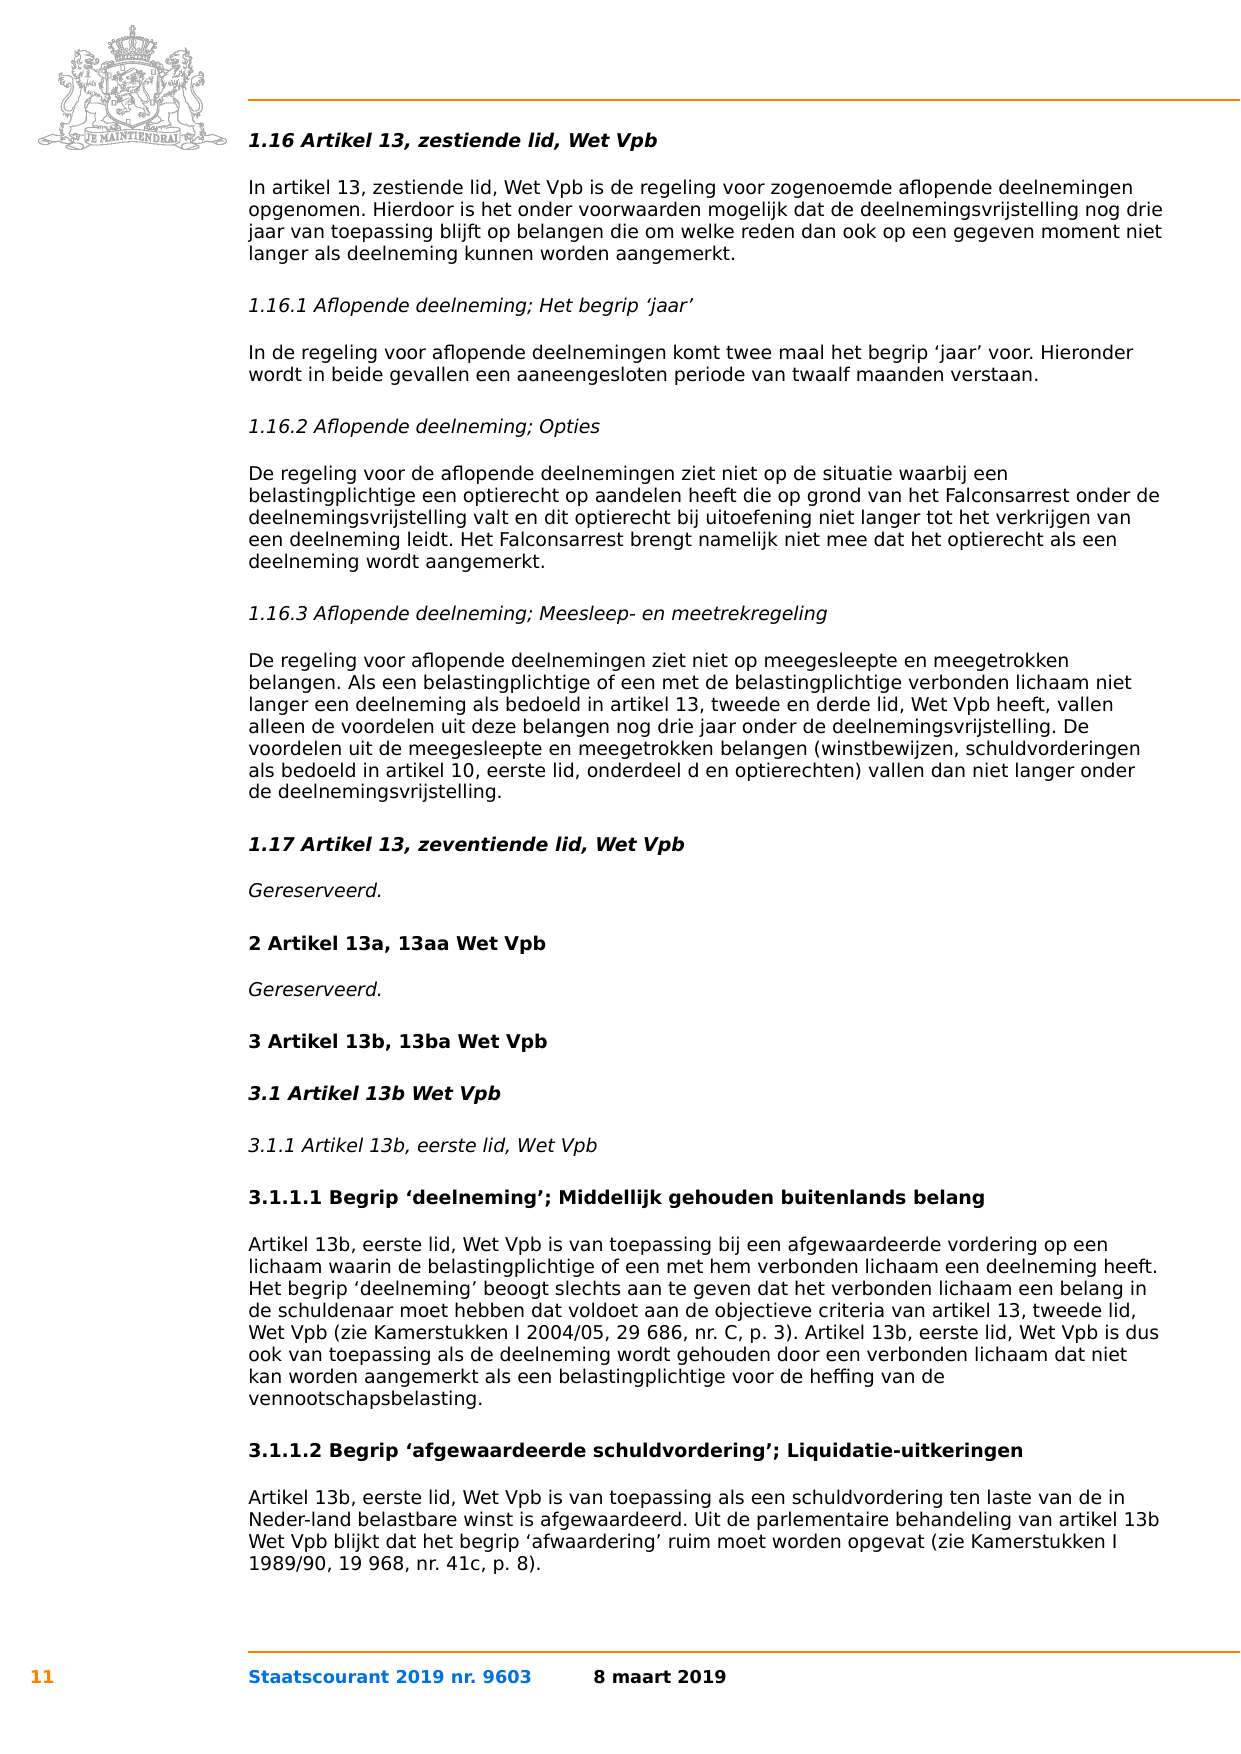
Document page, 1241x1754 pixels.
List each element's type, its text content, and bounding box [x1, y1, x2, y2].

subtitle 1.16 Artikel 13, zestiende lid, Wet Vpb [248, 130, 1163, 152]
text In de regeling voor aflopende deelnemingen komt twee maal het begrip ‘jaar’ voor. Hieronder wordt in beide gevallen een aaneengesloten periode van twaalf maanden verstaan. [248, 342, 1163, 386]
text De regeling voor aflopende deelnemingen ziet niet op meegesleepte en meegetrokken belangen. Als een belastingplichtige of een met de belastingplichtige verbonden lichaam niet langer een deelneming als bedoeld in artikel 13, tweede en derde lid, Wet Vpb heeft, vallen alleen de voordelen uit deze belangen nog drie jaar onder de deelnemingsvrijstelling. De voordelen uit de meegesleepte en meegetrokken belangen (winstbewijzen, schuldvorderingen als bedoeld in artikel 10, eerste lid, onderdeel d en optierechten) vallen dan niet langer onder de deelnemingsvrijstelling. [248, 649, 1163, 803]
text Gereserveerd. [248, 880, 1163, 902]
picture [38, 25, 227, 150]
subtitle 3 Artikel 13b, 13ba Wet Vpb [248, 1031, 1163, 1053]
subtitle 1.16.1 Aflopende deelneming; Het begrip ‘jaar’ [248, 295, 1163, 317]
subtitle 1.17 Artikel 13, zeventiende lid, Wet Vpb [248, 833, 1163, 855]
text Gereserveerd. [248, 979, 1163, 1001]
subtitle 3.1 Artikel 13b Wet Vpb [248, 1083, 1163, 1105]
text De regeling voor de aflopende deelnemingen ziet niet op de situatie waarbij een belastingplichtige een optierecht op aandelen heeft die op grond van het Falconsarrest onder de deelnemingsvrijstelling valt en dit optierecht bij uitoefening niet langer tot het verkrijgen van een deelneming leidt. Het Falconsarrest brengt namelijk niet mee dat het optierecht als een deelneming wordt aangemerkt. [248, 463, 1163, 573]
text Artikel 13b, eerste lid, Wet Vpb is van toepassing als een schuldvordering ten laste van de in Neder-land belastbare winst is afgewaardeerd. Uit de parlementaire behandeling van artikel 13b Wet Vpb blijkt dat het begrip ‘afwaardering’ ruim moet worden opgevat (zie Kamerstukken I 1989/90, 19 968, nr. 41c, p. 8). [248, 1487, 1163, 1575]
subtitle 2 Artikel 13a, 13aa Wet Vpb [248, 932, 1163, 954]
subtitle 1.16.3 Aflopende deelneming; Meesleep- en meetrekregeling [248, 603, 1163, 624]
subtitle 3.1.1.1 Begrip ‘deelneming’; Middellijk gehouden buitenlands belang [248, 1187, 1163, 1209]
subtitle 3.1.1 Artikel 13b, eerste lid, Wet Vpb [248, 1135, 1163, 1157]
subtitle 1.16.2 Aflopende deelneming; Opties [248, 416, 1163, 438]
text Artikel 13b, eerste lid, Wet Vpb is van toepassing bij een afgewaardeerde vordering op een lichaam waarin de belastingplichtige of een met hem verbonden lichaam een deelneming heeft. Het begrip ‘deelneming’ beoogt slechts aan te geven dat het verbonden lichaam een belang in de schuldenaar moet hebben dat voldoet aan de objectieve criteria van artikel 13, tweede lid, Wet Vpb (zie Kamerstukken I 2004/05, 29 686, nr. C, p. 3). Artikel 13b, eerste lid, Wet Vpb is dus ook van toepassing als de deelneming wordt gehouden door een verbonden lichaam dat niet kan worden aangemerkt als een belastingplichtige voor de heffing van de vennootschapsbelasting. [248, 1234, 1163, 1410]
subtitle 3.1.1.2 Begrip ‘afgewaardeerde schuldvordering’; Liquidatie-uitkeringen [248, 1440, 1163, 1462]
text In artikel 13, zestiende lid, Wet Vpb is de regeling voor zogenoemde aflopende deelnemingen opgenomen. Hierdoor is het onder voorwaarden mogelijk dat de deelnemingsvrijstelling nog drie jaar van toepassing blijft op belangen die om welke reden dan ook op een gegeven moment niet langer als deelneming kunnen worden aangemerkt. [248, 177, 1163, 265]
